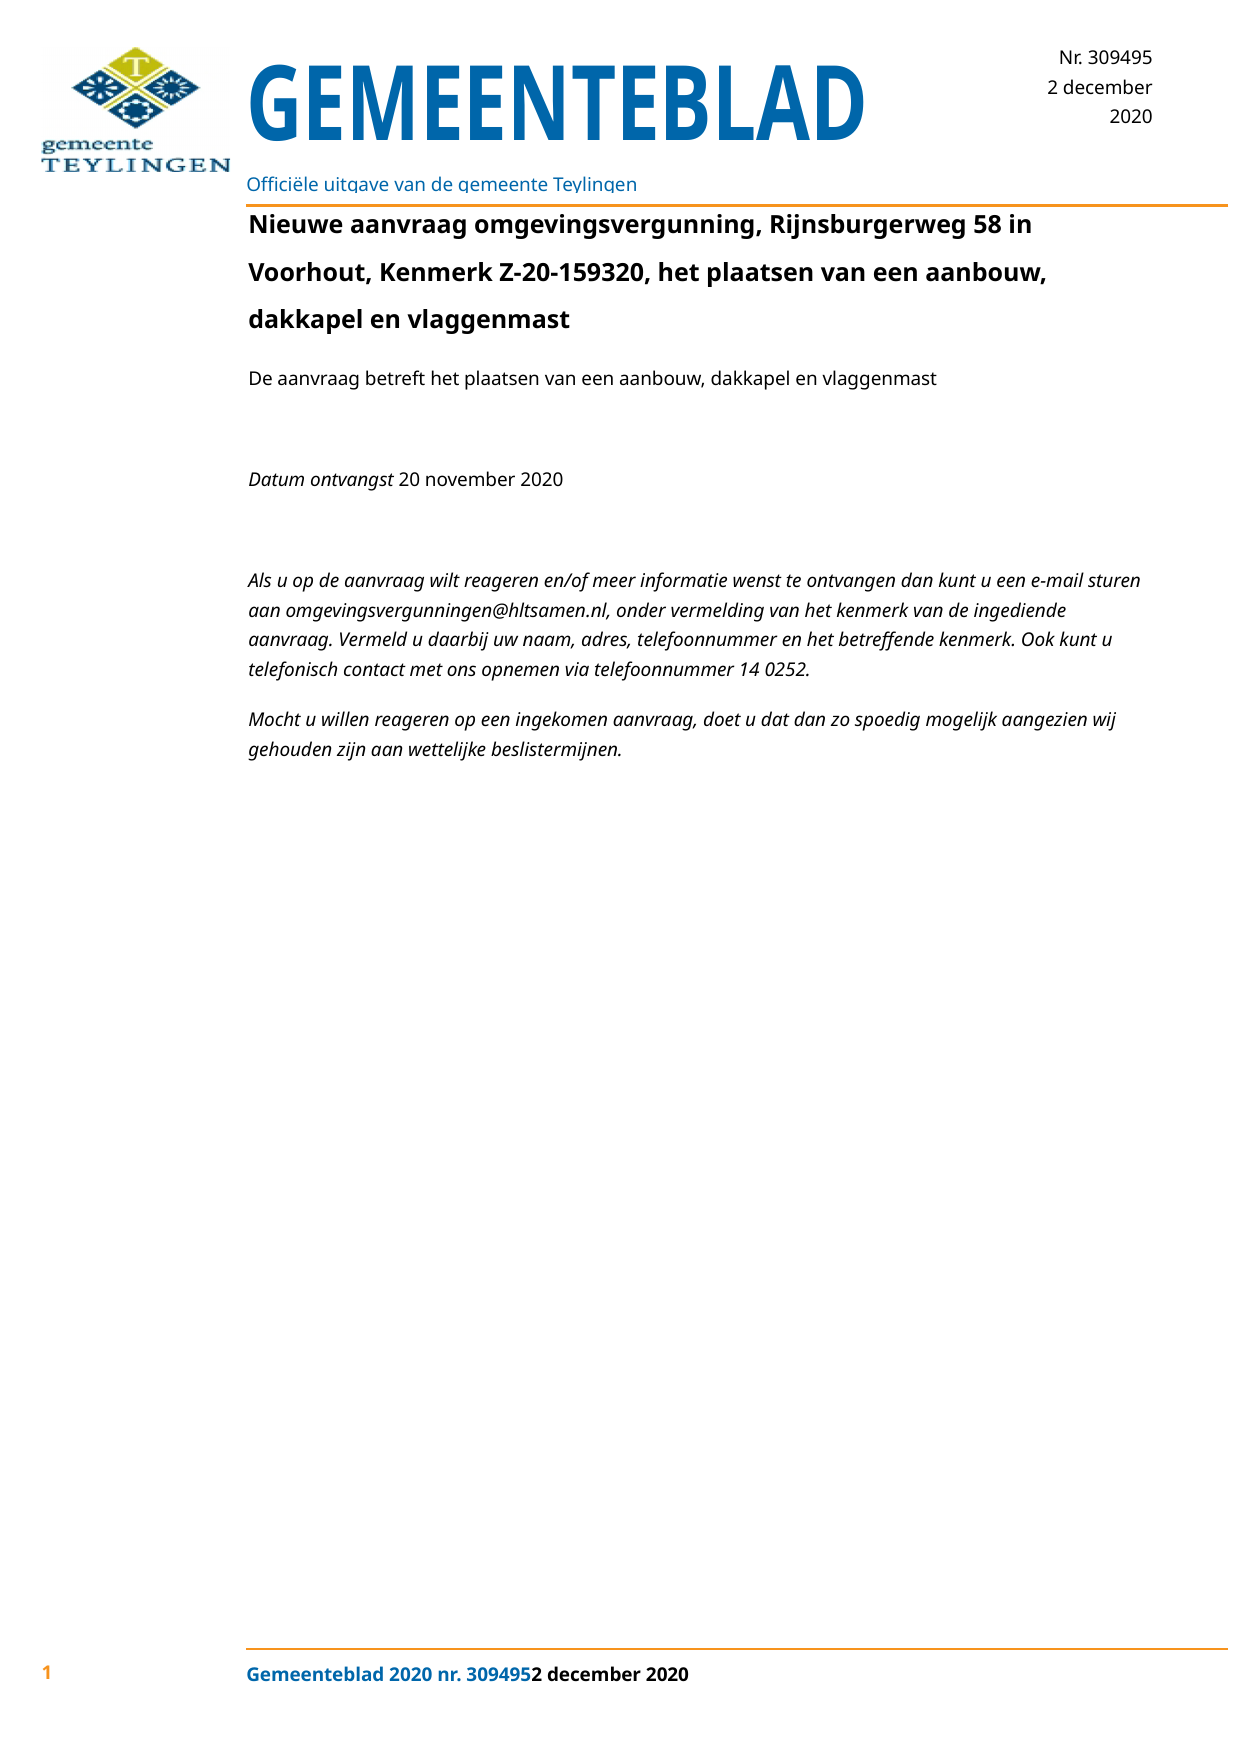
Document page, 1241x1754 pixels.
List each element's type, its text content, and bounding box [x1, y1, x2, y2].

picture [41, 47, 231, 172]
text De aanvraag betreft het plaatsen van een aanbouw, dakkapel en vlaggenmast [248, 366, 1152, 391]
text Datum ontvangst 20 november 2020 [248, 466, 1152, 492]
text Mocht u willen reageren op een ingekomen aanvraag, doet u dat dan zo spoedig mogelijk aangezien wij gehouden zijn aan wettelijke beslistermijnen. [248, 706, 1152, 762]
text Als u op de aanvraag wilt reageren en/of meer informatie wenst te ontvangen dan kunt u een e-mail sturen aan omgevingsvergunningen@hltsamen.nl, onder vermelding van het kenmerk van de ingediende aanvraag. Vermeld u daarbij uw naam, adres, telefoonnummer en het betreffende kenmerk. Ook kunt u telefonisch contact met ons opnemen via telefoonnummer 14 0252. [248, 567, 1152, 682]
text Nieuwe aanvraag omgevingsvergunning, Rijnsburgerweg 58 in Voorhout, Kenmerk Z-20-159320, het plaatsen van een aanbouw, dakkapel en vlaggenmast [248, 207, 1152, 336]
